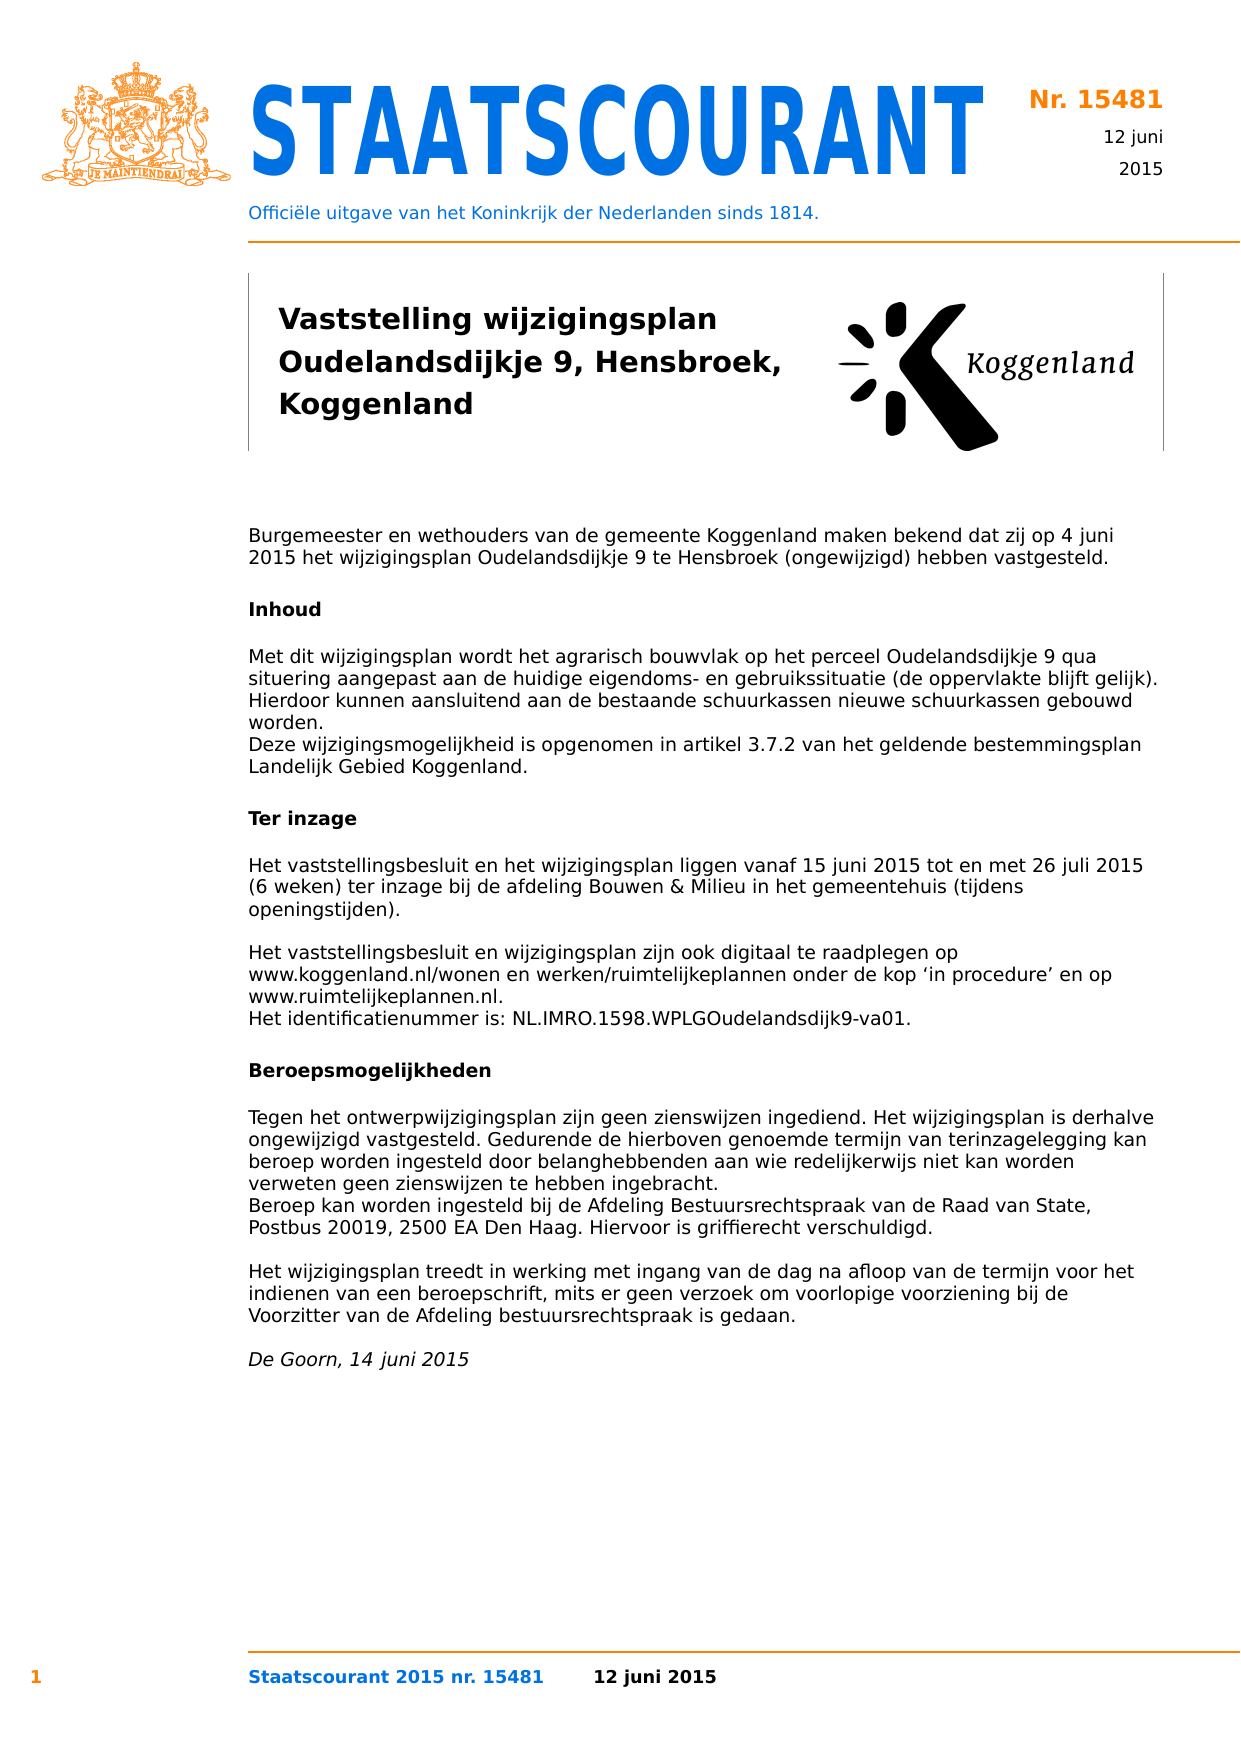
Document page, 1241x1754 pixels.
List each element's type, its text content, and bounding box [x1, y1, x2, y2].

text Beroep kan worden ingesteld bij de Afdeling Bestuursrechtspraak van de Raad van State, Postbus 20019, 2500 EA Den Haag. Hiervoor is griffierecht verschuldigd. [248, 1195, 1163, 1239]
picture [838, 302, 1134, 451]
table_cell 2015 [998, 153, 1240, 203]
table_cell Officiële uitgave van het Koninkrijk der Nederlanden sinds 1814. [248, 203, 1240, 241]
text Burgemeester en wethouders van de gemeente Koggenland maken bekend dat zij op 4 juni 2015 het wijzigingsplan Oudelandsdijkje 9 te Hensbroek (ongewijzigd) hebben vastgesteld. [248, 525, 1163, 569]
text De Goorn, 14 juni 2015 [248, 1349, 1163, 1371]
text Het vaststellingsbesluit en wijzigingsplan zijn ook digitaal te raadplegen op www.koggenland.nl/wonen en werken/ruimtelijkeplannen onder de kop ‘in procedure’ en op www.ruimtelijkeplannen.nl. [248, 942, 1163, 1008]
table_cell 12 juni [998, 121, 1240, 153]
text Met dit wijzigingsplan wordt het agrarisch bouwvlak op het perceel Oudelandsdijkje 9 qua situering aangepast aan de huidige eigendoms- en gebruikssituatie (de oppervlakte blijft gelijk). Hierdoor kunnen aansluitend aan de bestaande schuurkassen nieuwe schuurkassen gebouwd worden. [248, 646, 1163, 733]
subtitle Beroepsmogelijkheden [248, 1060, 1163, 1082]
picture [41, 62, 231, 186]
text Tegen het ontwerpwijzigingsplan zijn geen zienswijzen ingediend. Het wijzigingsplan is derhalve ongewijzigd vastgesteld. Gedurende de hierboven genoemde termijn van terinzagelegging kan beroep worden ingesteld door belanghebbenden aan wie redelijkerwijs niet kan worden verweten geen zienswijzen te hebben ingebracht. [248, 1107, 1163, 1195]
text Het identificatienummer is: NL.IMRO.1598.WPLGOudelandsdijk9-va01. [248, 1008, 1163, 1030]
text Deze wijzigingsmogelijkheid is opgenomen in artikel 3.7.2 van het geldende bestemmingsplan Landelijk Gebied Koggenland. [248, 733, 1163, 777]
text Het wijzigingsplan treedt in werking met ingang van de dag na afloop van de termijn voor het indienen van een beroepschrift, mits er geen verzoek om voorlopige voorziening bij de Voorzitter van de Afdeling bestuursrechtspraak is gedaan. [248, 1261, 1163, 1327]
subtitle Ter inzage [248, 807, 1163, 829]
subtitle Vaststelling wijzigingsplan Oudelandsdijkje 9, Hensbroek, Koggenland [249, 273, 1163, 451]
table_header Nr. 15481 [998, 62, 1240, 121]
table_header STAATSCOURANT [248, 62, 998, 203]
subtitle Inhoud [248, 599, 1163, 621]
table_header [25, 62, 248, 241]
text Het vaststellingsbesluit en het wijzigingsplan liggen vanaf 15 juni 2015 tot en met 26 juli 2015 (6 weken) ter inzage bij de afdeling Bouwen & Milieu in het gemeentehuis (tijdens openingstijden). [248, 854, 1163, 920]
